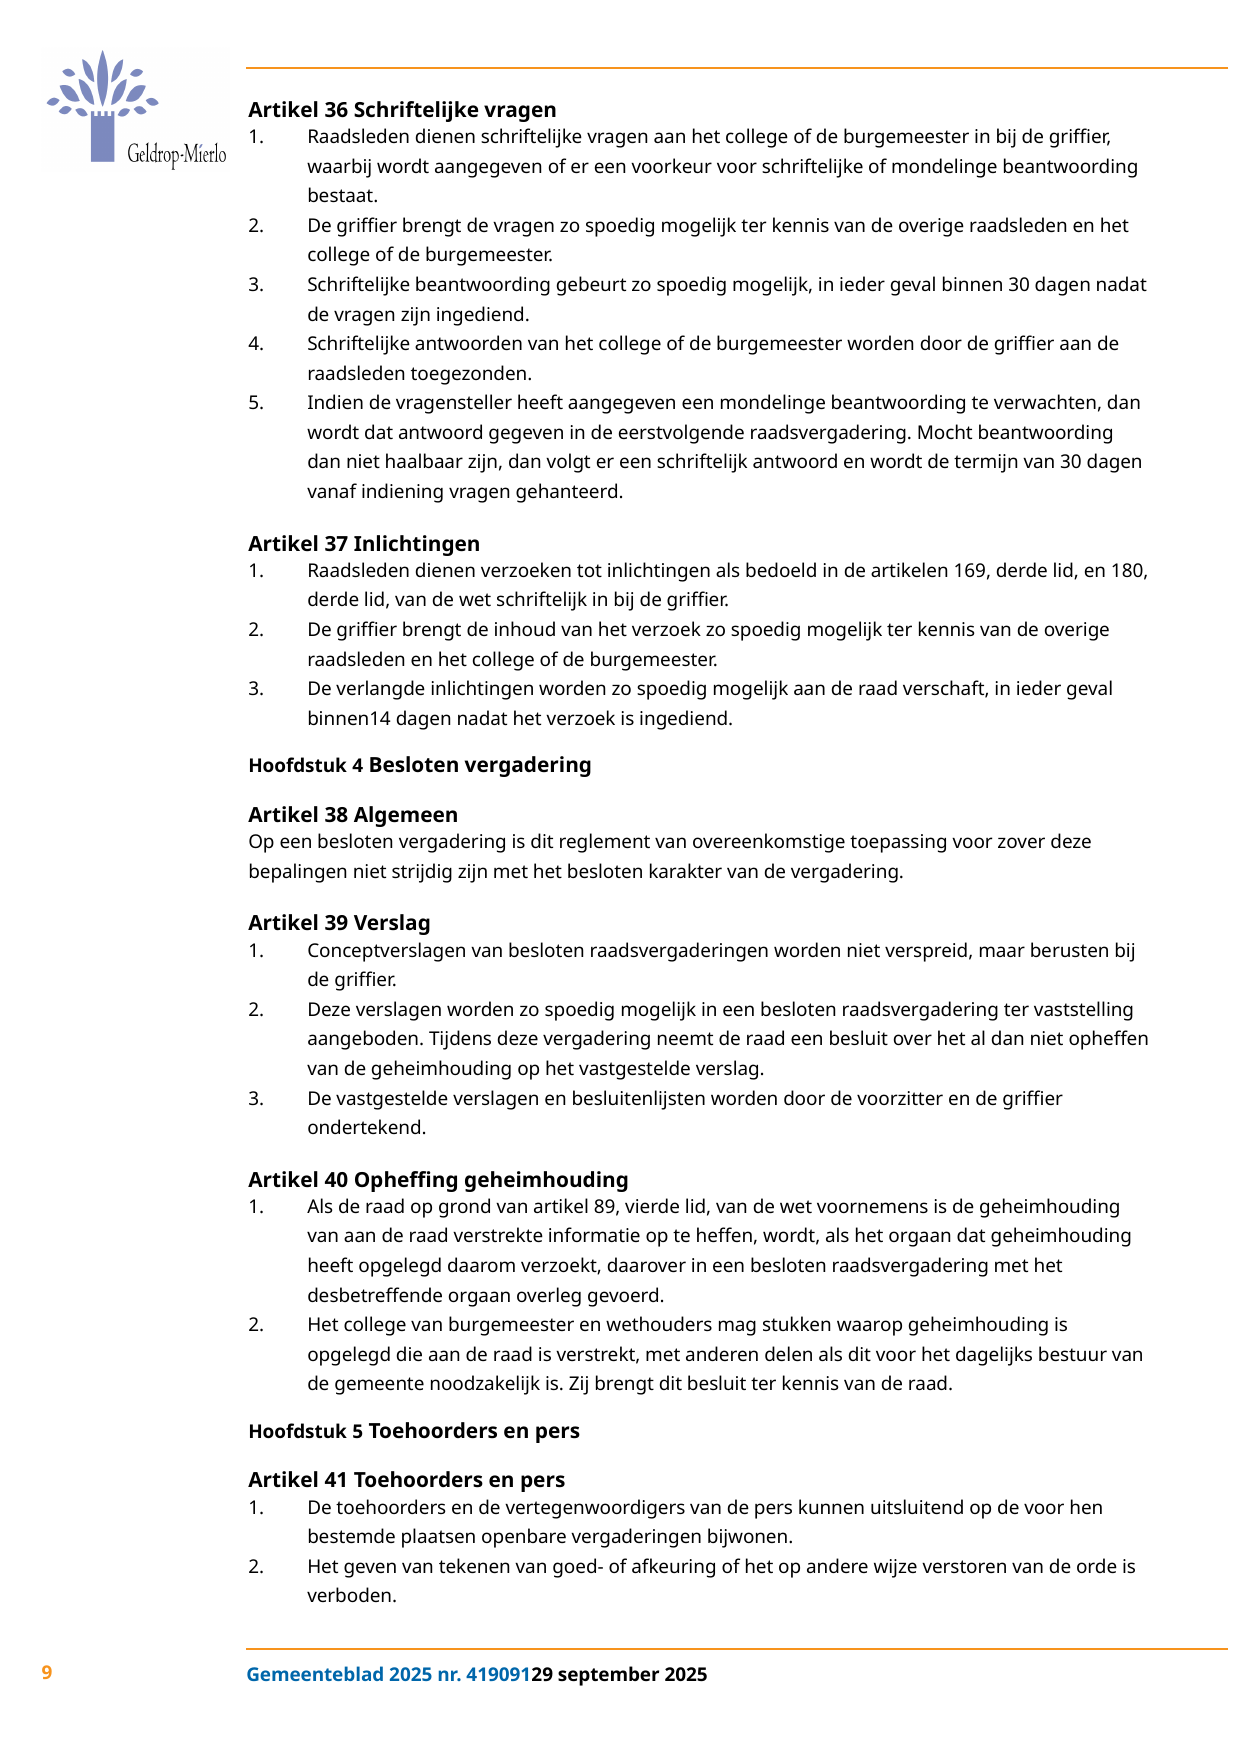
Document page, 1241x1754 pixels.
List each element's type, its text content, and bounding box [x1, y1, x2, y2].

text Artikel 41 Toehoorders en pers [248, 1466, 1152, 1494]
list De griffier brengt de inhoud van het verzoek zo spoedig mogelijk ter kennis van de overige raadsleden en het college of de burgemeester. [248, 616, 1152, 672]
text Artikel 40 Opheffing geheimhouding [248, 1165, 1152, 1193]
text Artikel 37 Inlichtingen [248, 529, 1152, 557]
list Deze verslagen worden zo spoedig mogelijk in een besloten raadsvergadering ter vaststelling aangeboden. Tijdens deze vergadering neemt de raad een besluit over het al dan niet opheffen van de geheimhouding op het vastgestelde verslag. [248, 996, 1152, 1081]
text Artikel 39 Verslag [248, 908, 1152, 937]
list Het college van burgemeester en wethouders mag stukken waarop geheimhouding is opgelegd die aan de raad is verstrekt, met anderen delen als dit voor het dagelijks bestuur van de gemeente noodzakelijk is. Zij brengt dit besluit ter kennis van de raad. [248, 1311, 1152, 1396]
list De vastgestelde verslagen en besluitenlijsten worden door de voorzitter en de griffier ondertekend. [248, 1085, 1152, 1140]
list Conceptverslagen van besloten raadsvergaderingen worden niet verspreid, maar berusten bij de griffier. [248, 937, 1152, 992]
list De toehoorders en de vertegenwoordigers van de pers kunnen uitsluitend op de voor hen bestemde plaatsen openbare vergaderingen bijwonen. [248, 1494, 1152, 1549]
list Indien de vragensteller heeft aangegeven een mondelinge beantwoording te verwachten, dan wordt dat antwoord gegeven in de eerstvolgende raadsvergadering. Mocht beantwoording dan niet haalbaar zijn, dan volgt er een schriftelijk antwoord en wordt de termijn van 30 dagen vanaf indiening vragen gehanteerd. [248, 389, 1152, 504]
list Raadsleden dienen verzoeken tot inlichtingen als bedoeld in de artikelen 169, derde lid, en 180, derde lid, van de wet schriftelijk in bij de griffier. [248, 557, 1152, 612]
text Op een besloten vergadering is dit reglement van overeenkomstige toepassing voor zover deze bepalingen niet strijdig zijn met het besloten karakter van de vergadering. [248, 828, 1152, 884]
list Schriftelijke antwoorden van het college of de burgemeester worden door de griffier aan de raadsleden toegezonden. [248, 330, 1152, 386]
text Hoofdstuk 5 Toehoorders en pers [248, 1416, 1152, 1445]
text Hoofdstuk 4 Besloten vergadering [248, 751, 1152, 779]
list Raadsleden dienen schriftelijke vragen aan het college of de burgemeester in bij de griffier, waarbij wordt aangegeven of er een voorkeur voor schriftelijke of mondelinge beantwoording bestaat. [248, 123, 1152, 208]
list Het geven van tekenen van goed- of afkeuring of het op andere wijze verstoren van de orde is verboden. [248, 1553, 1152, 1608]
text Artikel 38 Algemeen [248, 800, 1152, 828]
picture [41, 47, 231, 172]
list De verlangde inlichtingen worden zo spoedig mogelijk aan de raad verschaft, in ieder geval binnen14 dagen nadat het verzoek is ingediend. [248, 675, 1152, 731]
list De griffier brengt de vragen zo spoedig mogelijk ter kennis van de overige raadsleden en het college of de burgemeester. [248, 212, 1152, 267]
text Artikel 36 Schriftelijke vragen [248, 95, 1152, 123]
list Als de raad op grond van artikel 89, vierde lid, van de wet voornemens is de geheimhouding van aan de raad verstrekte informatie op te heffen, wordt, als het orgaan dat geheimhouding heeft opgelegd daarom verzoekt, daarover in een besloten raadsvergadering met het desbetreffende orgaan overleg gevoerd. [248, 1193, 1152, 1308]
list Schriftelijke beantwoording gebeurt zo spoedig mogelijk, in ieder geval binnen 30 dagen nadat de vragen zijn ingediend. [248, 271, 1152, 326]
